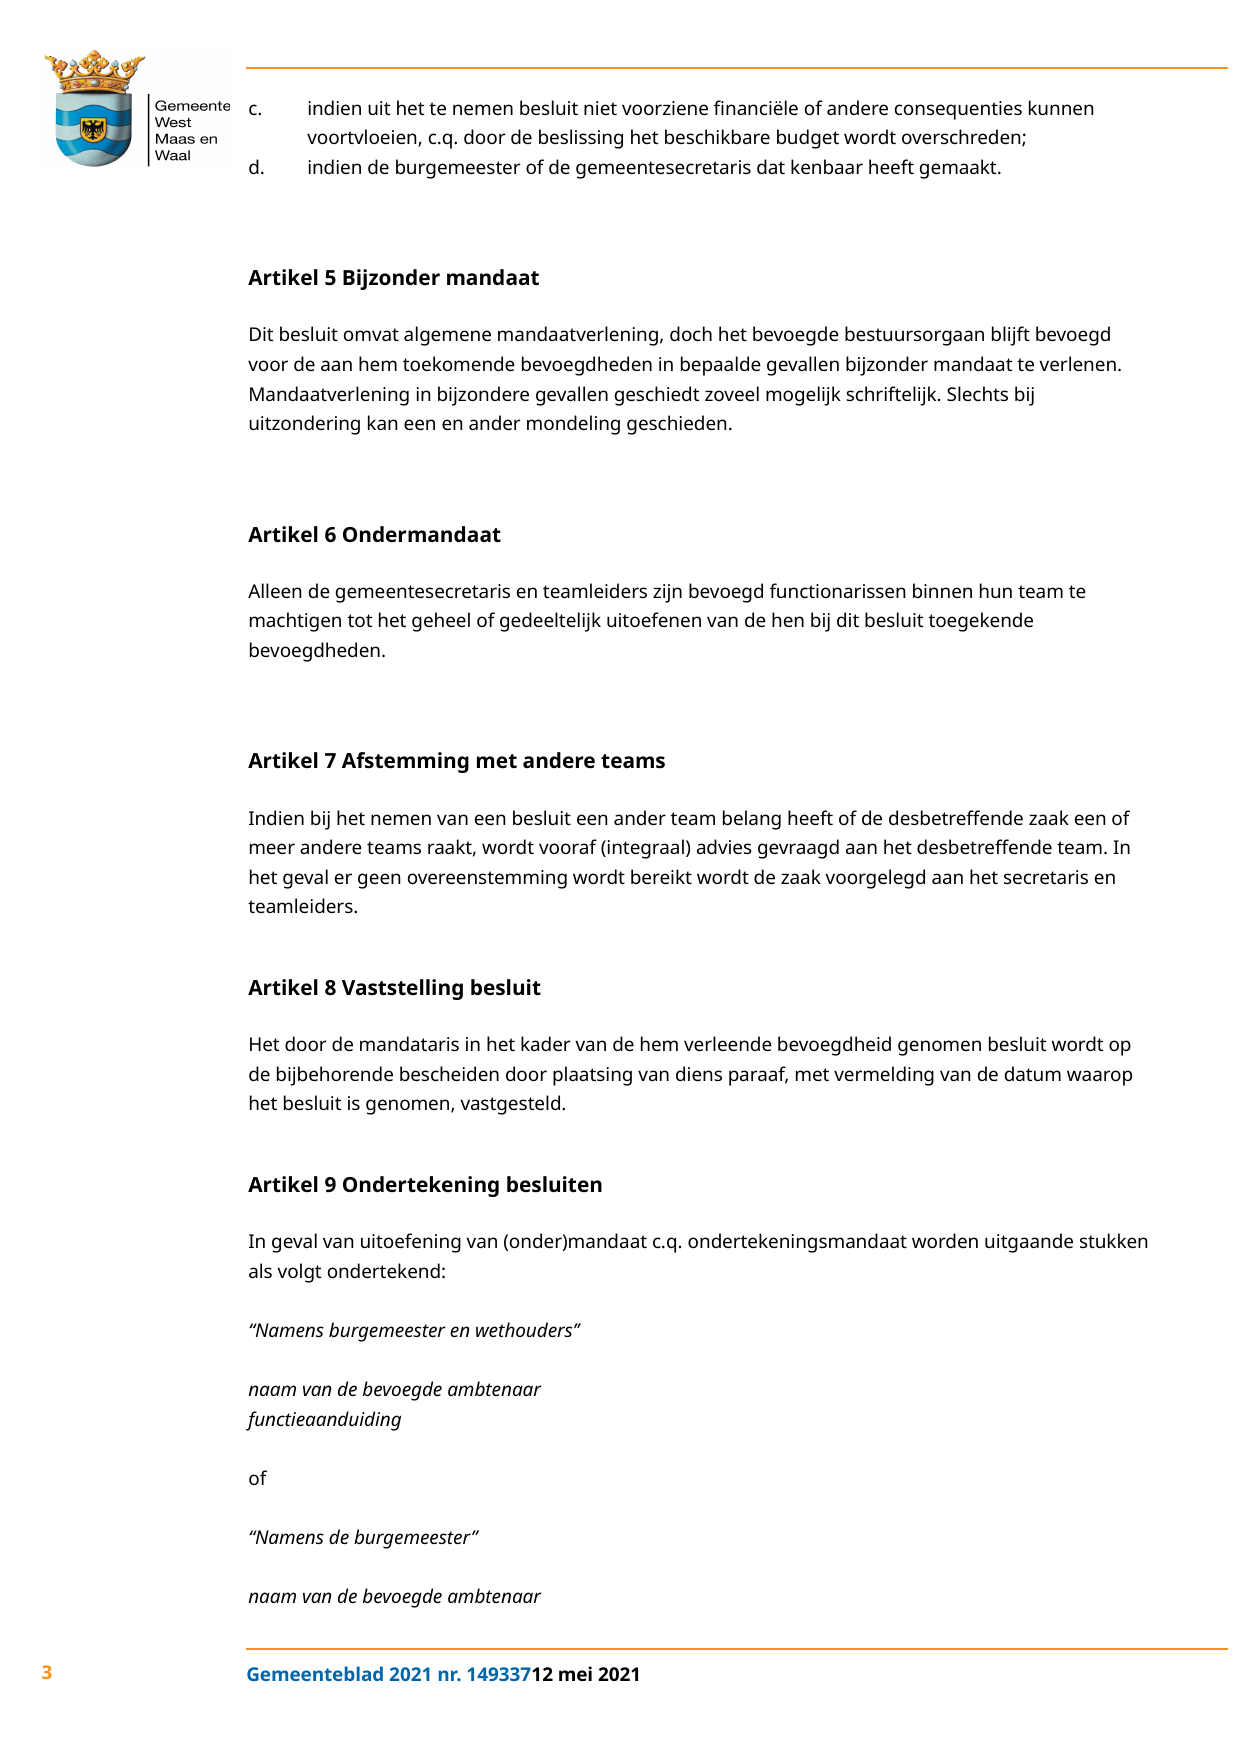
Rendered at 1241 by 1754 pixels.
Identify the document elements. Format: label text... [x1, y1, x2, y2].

text functieaanduiding [248, 1406, 1152, 1432]
text naam van de bevoegde ambtenaar [248, 1377, 1152, 1402]
text Dit besluit omvat algemene mandaatverlening, doch het bevoegde bestuursorgaan blijft bevoegd voor de aan hem toekomende bevoegdheden in bepaalde gevallen bijzonder mandaat te verlenen. Mandaatverlening in bijzondere gevallen geschiedt zoveel mogelijk schriftelijk. Slechts bij uitzondering kan een en ander mondeling geschieden. [248, 322, 1152, 436]
text Het door de mandataris in het kader van de hem verleende bevoegdheid genomen besluit wordt op de bijbehorende bescheiden door plaatsing van diens paraaf, met vermelding van de datum waarop het besluit is genomen, vastgesteld. [248, 1031, 1152, 1116]
text Artikel 8 Vaststelling besluit [248, 973, 1152, 1002]
text naam van de bevoegde ambtenaar [248, 1584, 1152, 1609]
text Indien bij het nemen van een besluit een ander team belang heeft of de desbetreffende zaak een of meer andere teams raakt, wordt vooraf (integraal) advies gevraagd aan het desbetreffende team. In het geval er geen overeenstemming wordt bereikt wordt de zaak voorgelegd aan het secretaris en teamleiders. [248, 805, 1152, 919]
text Alleen de gemeentesecretaris en teamleiders zijn bevoegd functionarissen binnen hun team te machtigen tot het geheel of gedeeltelijk uitoefenen van de hen bij dit besluit toegekende bevoegdheden. [248, 578, 1152, 663]
text In geval van uitoefening van (onder)mandaat c.q. ondertekeningsmandaat worden uitgaande stukken als volgt ondertekend: [248, 1229, 1152, 1284]
text “Namens burgemeester en wethouders’’ [248, 1317, 1152, 1343]
text “Namens de burgemeester’’ [248, 1524, 1152, 1550]
picture [41, 47, 231, 172]
text Artikel 9 Ondertekening besluiten [248, 1171, 1152, 1199]
text Artikel 5 Bijzonder mandaat [248, 263, 1152, 292]
list indien uit het te nemen besluit niet voorziene financiële of andere consequenties kunnen voortvloeien, c.q. door de beslissing het beschikbare budget wordt overschreden; [248, 95, 1152, 150]
text of [248, 1465, 1152, 1491]
list indien de burgemeester of de gemeentesecretaris dat kenbaar heeft gemaakt. [248, 154, 1152, 180]
text Artikel 7 Afstemming met andere teams [248, 747, 1152, 775]
text Artikel 6 Ondermandaat [248, 520, 1152, 548]
